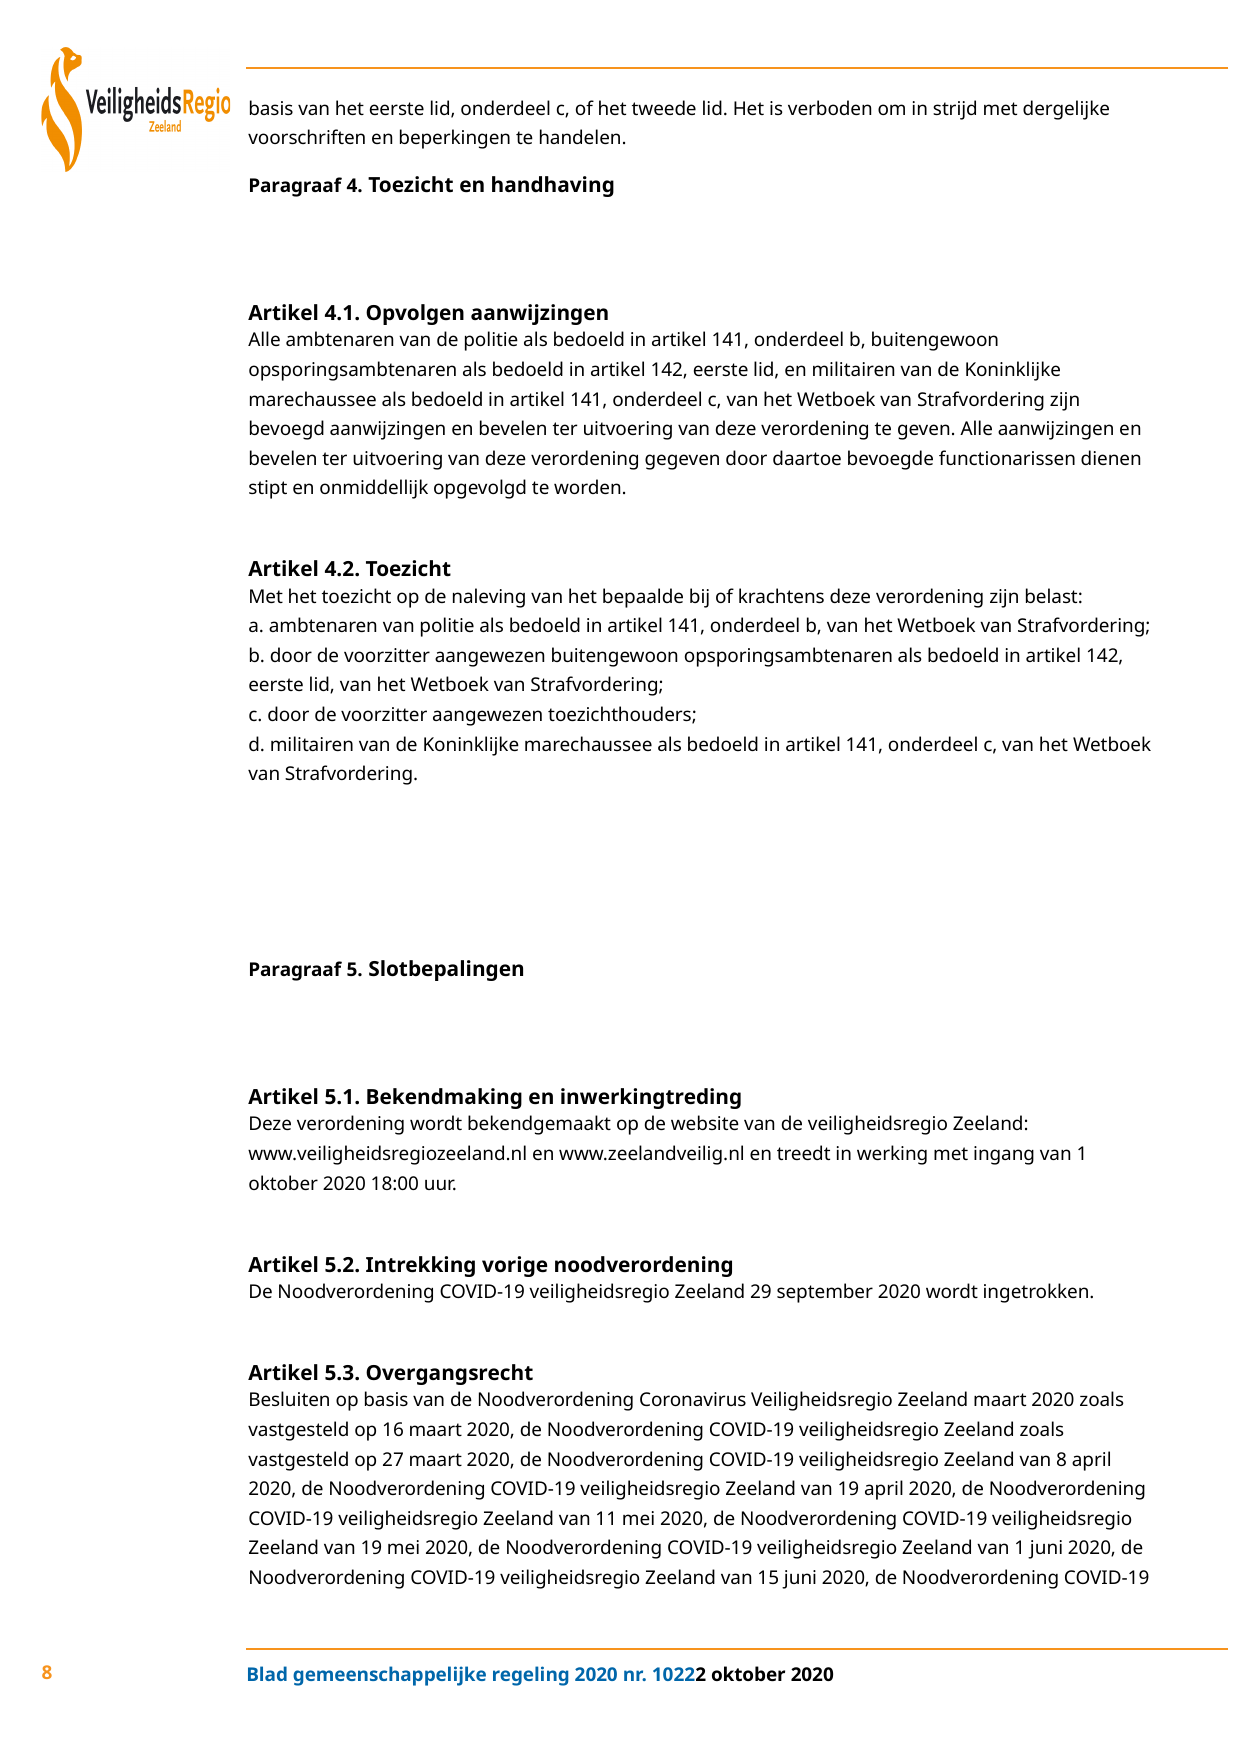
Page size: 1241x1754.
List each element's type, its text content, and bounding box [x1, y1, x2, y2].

text De Noodverordening COVID-19 veiligheidsregio Zeeland 29 september 2020 wordt ingetrokken. [248, 1278, 1152, 1304]
text basis van het eerste lid, onderdeel c, of het tweede lid. Het is verboden om in strijd met dergelijke voorschriften en beperkingen te handelen. [248, 95, 1152, 150]
text c. door de voorzitter aangewezen toezichthouders; [248, 701, 1152, 727]
text b. door de voorzitter aangewezen buitengewoon opsporingsambtenaren als bedoeld in artikel 142, eerste lid, van het Wetboek van Strafvordering; [248, 642, 1152, 697]
text Artikel 5.3. Overgangsrecht [248, 1358, 1152, 1387]
text Deze verordening wordt bekendgemaakt op de website van de veiligheidsregio Zeeland: www.veiligheidsregiozeeland.nl en www.zeelandveilig.nl en treedt in werking met ingang van 1 oktober 2020 18:00 uur. [248, 1111, 1152, 1195]
text Artikel 4.1. Opvolgen aanwijzingen [248, 298, 1152, 327]
text Artikel 5.2. Intrekking vorige noodverordening [248, 1250, 1152, 1278]
text Met het toezicht op de naleving van het bepaalde bij of krachtens deze verordening zijn belast: [248, 583, 1152, 609]
text Alle ambtenaren van de politie als bedoeld in artikel 141, onderdeel b, buitengewoon opsporingsambtenaren als bedoeld in artikel 142, eerste lid, en militairen van de Koninklijke marechaussee als bedoeld in artikel 141, onderdeel c, van het Wetboek van Strafvordering zijn bevoegd aanwijzingen en bevelen ter uitvoering van deze verordening te geven. Alle aanwijzingen en bevelen ter uitvoering van deze verordening gegeven door daartoe bevoegde functionarissen dienen stipt en onmiddellijk opgevolgd te worden. [248, 327, 1152, 500]
text Artikel 5.1. Bekendmaking en inwerkingtreding [248, 1082, 1152, 1111]
text a. ambtenaren van politie als bedoeld in artikel 141, onderdeel b, van het Wetboek van Strafvordering; [248, 612, 1152, 638]
text Paragraaf 5. Slotbepalingen [248, 954, 1152, 982]
text Artikel 4.2. Toezicht [248, 554, 1152, 583]
text Paragraaf 4. Toezicht en handhaving [248, 170, 1152, 198]
text d. militairen van de Koninklijke marechaussee als bedoeld in artikel 141, onderdeel c, van het Wetboek van Strafvordering. [248, 731, 1152, 786]
picture [41, 47, 231, 172]
text Besluiten op basis van de Noodverordening Coronavirus Veiligheidsregio Zeeland maart 2020 zoals vastgesteld op 16 maart 2020, de Noodverordening COVID-19 veiligheidsregio Zeeland zoals vastgesteld op 27 maart 2020, de Noodverordening COVID-19 veiligheidsregio Zeeland van 8 april 2020, de Noodverordening COVID-19 veiligheidsregio Zeeland van 19 april 2020, de Noodverordening COVID-19 veiligheidsregio Zeeland van 11 mei 2020, de Noodverordening COVID-19 veiligheidsregio Zeeland van 19 mei 2020, de Noodverordening COVID-19 veiligheidsregio Zeeland van 1 juni 2020, de Noodverordening COVID-19 veiligheidsregio Zeeland van 15 juni 2020, de Noodverordening COVID-19 [248, 1387, 1152, 1590]
